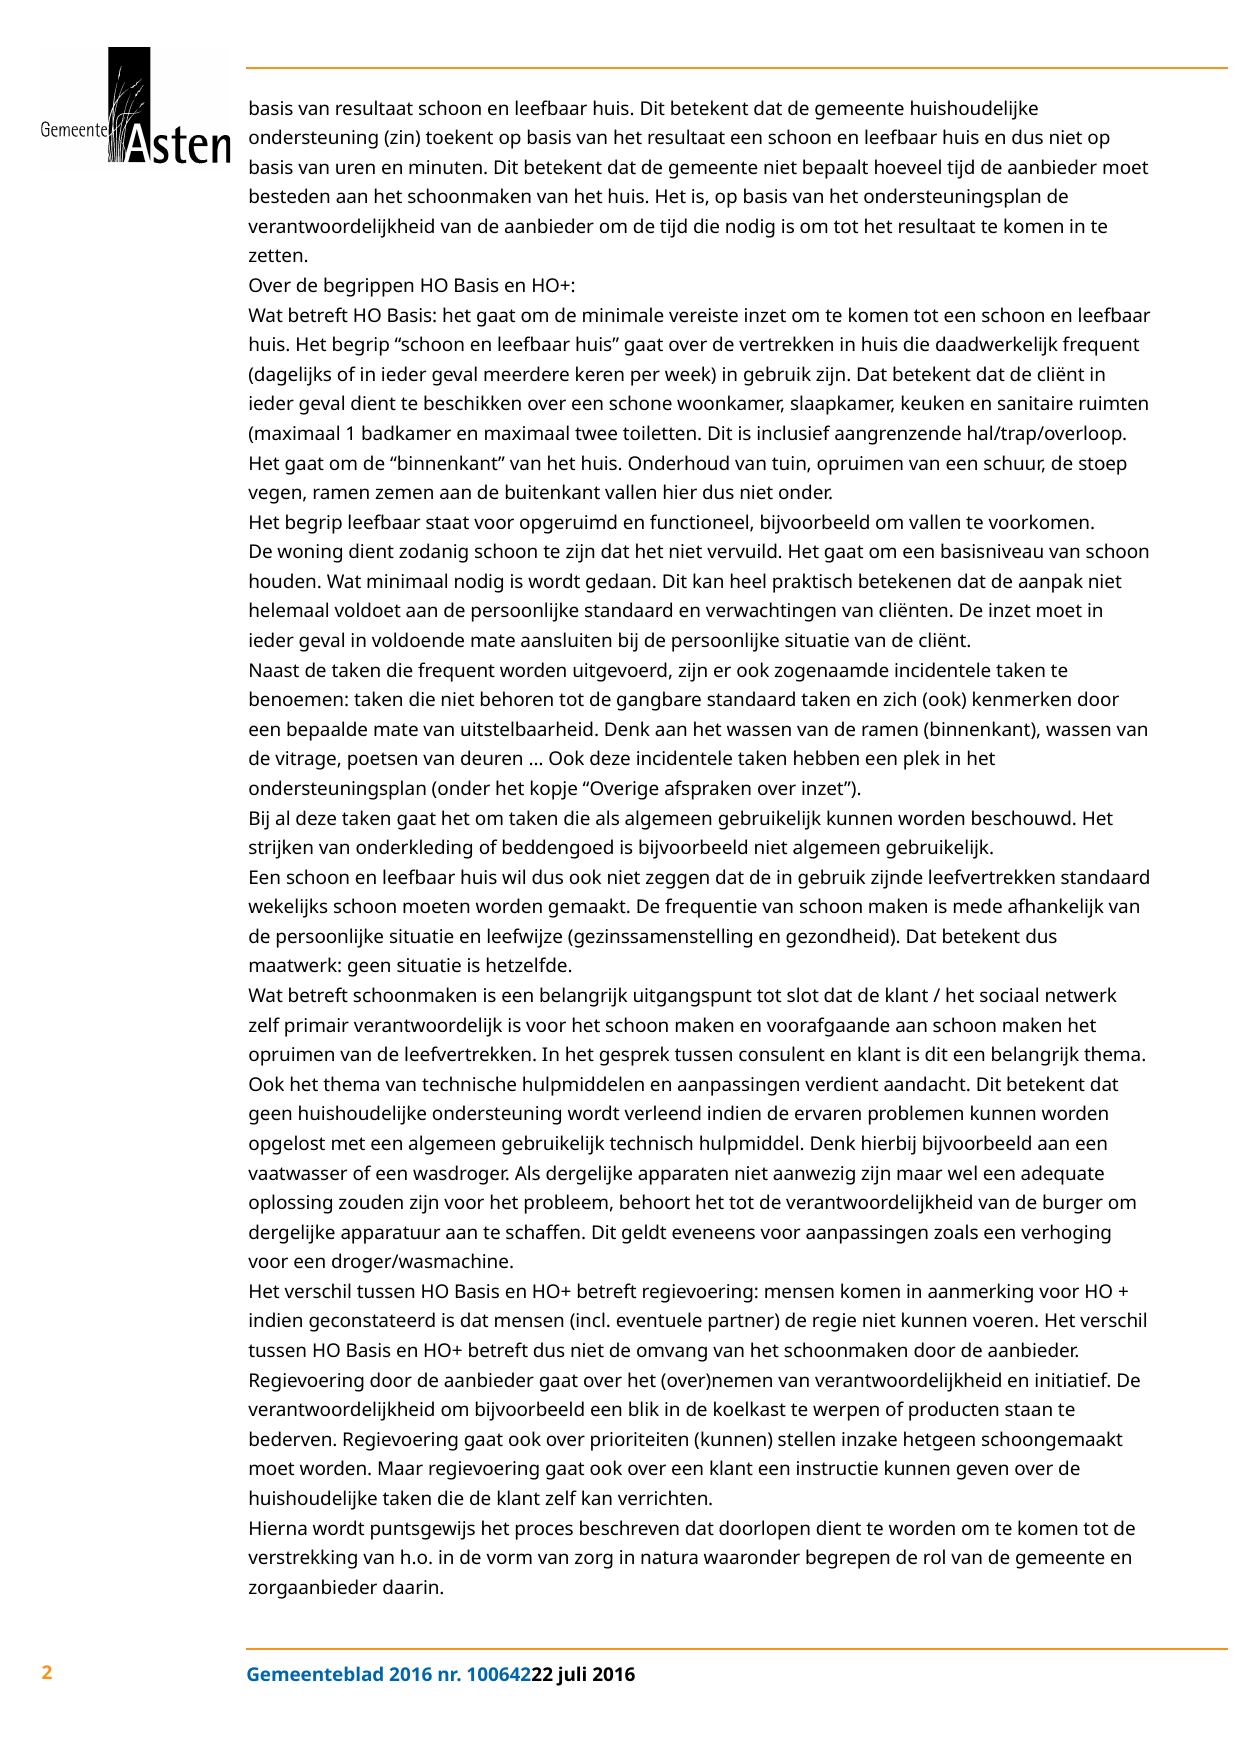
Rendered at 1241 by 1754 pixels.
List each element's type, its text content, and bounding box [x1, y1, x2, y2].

text Wat betreft HO Basis: het gaat om de minimale vereiste inzet om te komen tot een schoon en leefbaar huis. Het begrip “schoon en leefbaar huis” gaat over de vertrekken in huis die daadwerkelijk frequent (dagelijks of in ieder geval meerdere keren per week) in gebruik zijn. Dat betekent dat de cliënt in ieder geval dient te beschikken over een schone woonkamer, slaapkamer, keuken en sanitaire ruimten (maximaal 1 badkamer en maximaal twee toiletten. Dit is inclusief aangrenzende hal/trap/overloop. Het gaat om de “binnenkant” van het huis. Onderhoud van tuin, opruimen van een schuur, de stoep vegen, ramen zemen aan de buitenkant vallen hier dus niet onder. [248, 302, 1152, 505]
text basis van resultaat schoon en leefbaar huis. Dit betekent dat de gemeente huishoudelijke ondersteuning (zin) toekent op basis van het resultaat een schoon en leefbaar huis en dus niet op basis van uren en minuten. Dit betekent dat de gemeente niet bepaalt hoeveel tijd de aanbieder moet besteden aan het schoonmaken van het huis. Het is, op basis van het ondersteuningsplan de verantwoordelijkheid van de aanbieder om de tijd die nodig is om tot het resultaat te komen in te zetten. [248, 95, 1152, 268]
text De woning dient zodanig schoon te zijn dat het niet vervuild. Het gaat om een basisniveau van schoon houden. Wat minimaal nodig is wordt gedaan. Dit kan heel praktisch betekenen dat de aanpak niet helemaal voldoet aan de persoonlijke standaard en verwachtingen van cliënten. De inzet moet in ieder geval in voldoende mate aansluiten bij de persoonlijke situatie van de cliënt. [248, 538, 1152, 653]
text Regievoering door de aanbieder gaat over het (over)nemen van verantwoordelijkheid en initiatief. De verantwoordelijkheid om bijvoorbeeld een blik in de koelkast te werpen of producten staan te bederven. Regievoering gaat ook over prioriteiten (kunnen) stellen inzake hetgeen schoongemaakt moet worden. Maar regievoering gaat ook over een klant een instructie kunnen geven over de huishoudelijke taken die de klant zelf kan verrichten. [248, 1367, 1152, 1511]
text Over de begrippen HO Basis en HO+: [248, 272, 1152, 298]
text Hierna wordt puntsgewijs het proces beschreven dat doorlopen dient te worden om te komen tot de verstrekking van h.o. in de vorm van zorg in natura waaronder begrepen de rol van de gemeente en zorgaanbieder daarin. [248, 1515, 1152, 1600]
text Het begrip leefbaar staat voor opgeruimd en functioneel, bijvoorbeeld om vallen te voorkomen. [248, 509, 1152, 535]
text Wat betreft schoonmaken is een belangrijk uitgangspunt tot slot dat de klant / het sociaal netwerk zelf primair verantwoordelijk is voor het schoon maken en voorafgaande aan schoon maken het opruimen van de leefvertrekken. In het gesprek tussen consulent en klant is dit een belangrijk thema. [248, 982, 1152, 1067]
text Het verschil tussen HO Basis en HO+ betreft regievoering: mensen komen in aanmerking voor HO + indien geconstateerd is dat mensen (incl. eventuele partner) de regie niet kunnen voeren. Het verschil tussen HO Basis en HO+ betreft dus niet de omvang van het schoonmaken door de aanbieder. [248, 1278, 1152, 1363]
text Bij al deze taken gaat het om taken die als algemeen gebruikelijk kunnen worden beschouwd. Het strijken van onderkleding of beddengoed is bijvoorbeeld niet algemeen gebruikelijk. [248, 805, 1152, 860]
text Een schoon en leefbaar huis wil dus ook niet zeggen dat de in gebruik zijnde leefvertrekken standaard wekelijks schoon moeten worden gemaakt. De frequentie van schoon maken is mede afhankelijk van de persoonlijke situatie en leefwijze (gezinssamenstelling en gezondheid). Dat betekent dus maatwerk: geen situatie is hetzelfde. [248, 864, 1152, 978]
picture [41, 47, 231, 172]
text Ook het thema van technische hulpmiddelen en aanpassingen verdient aandacht. Dit betekent dat geen huishoudelijke ondersteuning wordt verleend indien de ervaren problemen kunnen worden opgelost met een algemeen gebruikelijk technisch hulpmiddel. Denk hierbij bijvoorbeeld aan een vaatwasser of een wasdroger. Als dergelijke apparaten niet aanwezig zijn maar wel een adequate oplossing zouden zijn voor het probleem, behoort het tot de verantwoordelijkheid van de burger om dergelijke apparatuur aan te schaffen. Dit geldt eveneens voor aanpassingen zoals een verhoging voor een droger/wasmachine. [248, 1071, 1152, 1274]
text Naast de taken die frequent worden uitgevoerd, zijn er ook zogenaamde incidentele taken te benoemen: taken die niet behoren tot de gangbare standaard taken en zich (ook) kenmerken door een bepaalde mate van uitstelbaarheid. Denk aan het wassen van de ramen (binnenkant), wassen van de vitrage, poetsen van deuren … Ook deze incidentele taken hebben een plek in het ondersteuningsplan (onder het kopje “Overige afspraken over inzet”). [248, 657, 1152, 801]
